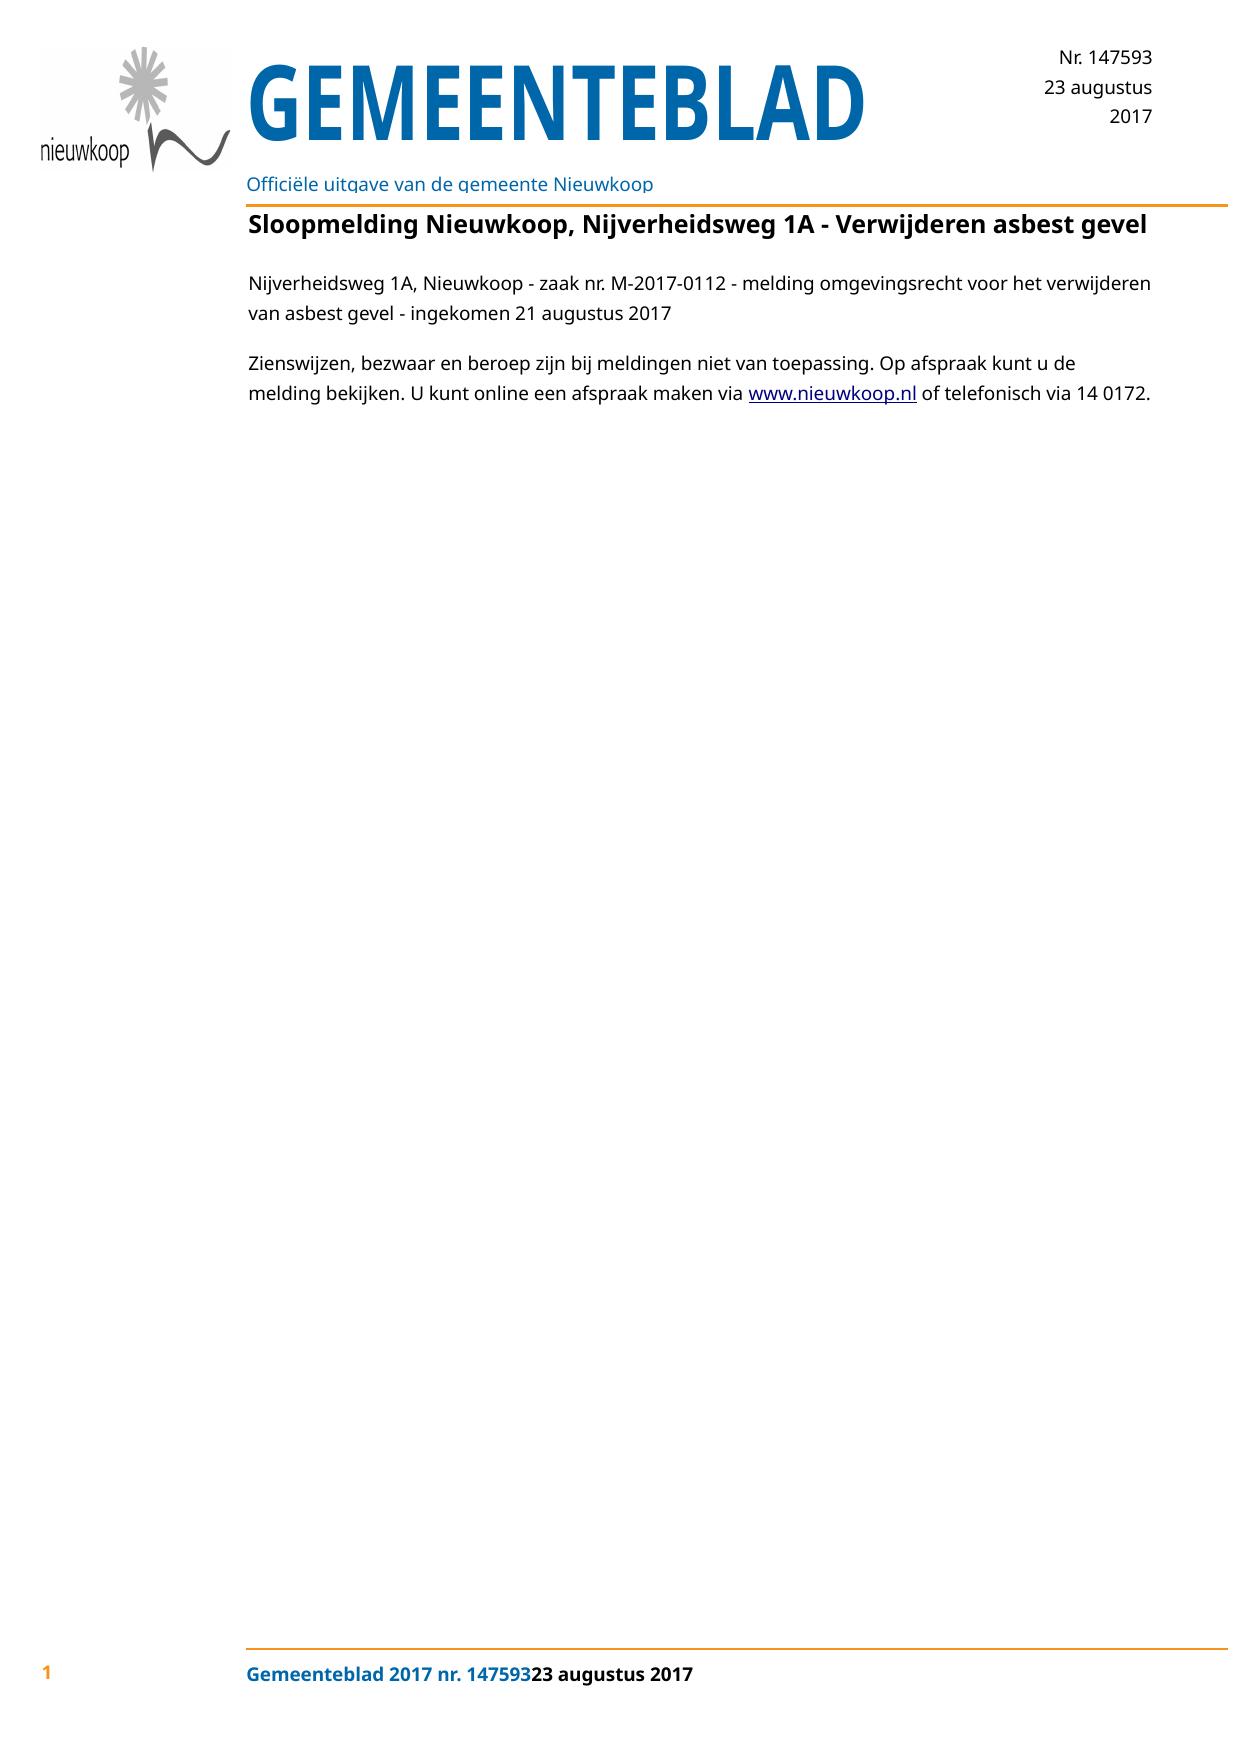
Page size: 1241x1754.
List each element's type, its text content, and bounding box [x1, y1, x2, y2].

text Zienswijzen, bezwaar en beroep zijn bij meldingen niet van toepassing. Op afspraak kunt u de melding bekijken. U kunt online een afspraak maken via www.nieuwkoop.nl of telefonisch via 14 0172. [248, 350, 1152, 406]
text Nijverheidsweg 1A, Nieuwkoop - zaak nr. M-2017-0112 - melding omgevingsrecht voor het verwijderen van asbest gevel - ingekomen 21 augustus 2017 [248, 270, 1152, 326]
text Sloopmelding Nieuwkoop, Nijverheidsweg 1A - Verwijderen asbest gevel [248, 207, 1152, 241]
picture [41, 47, 231, 172]
